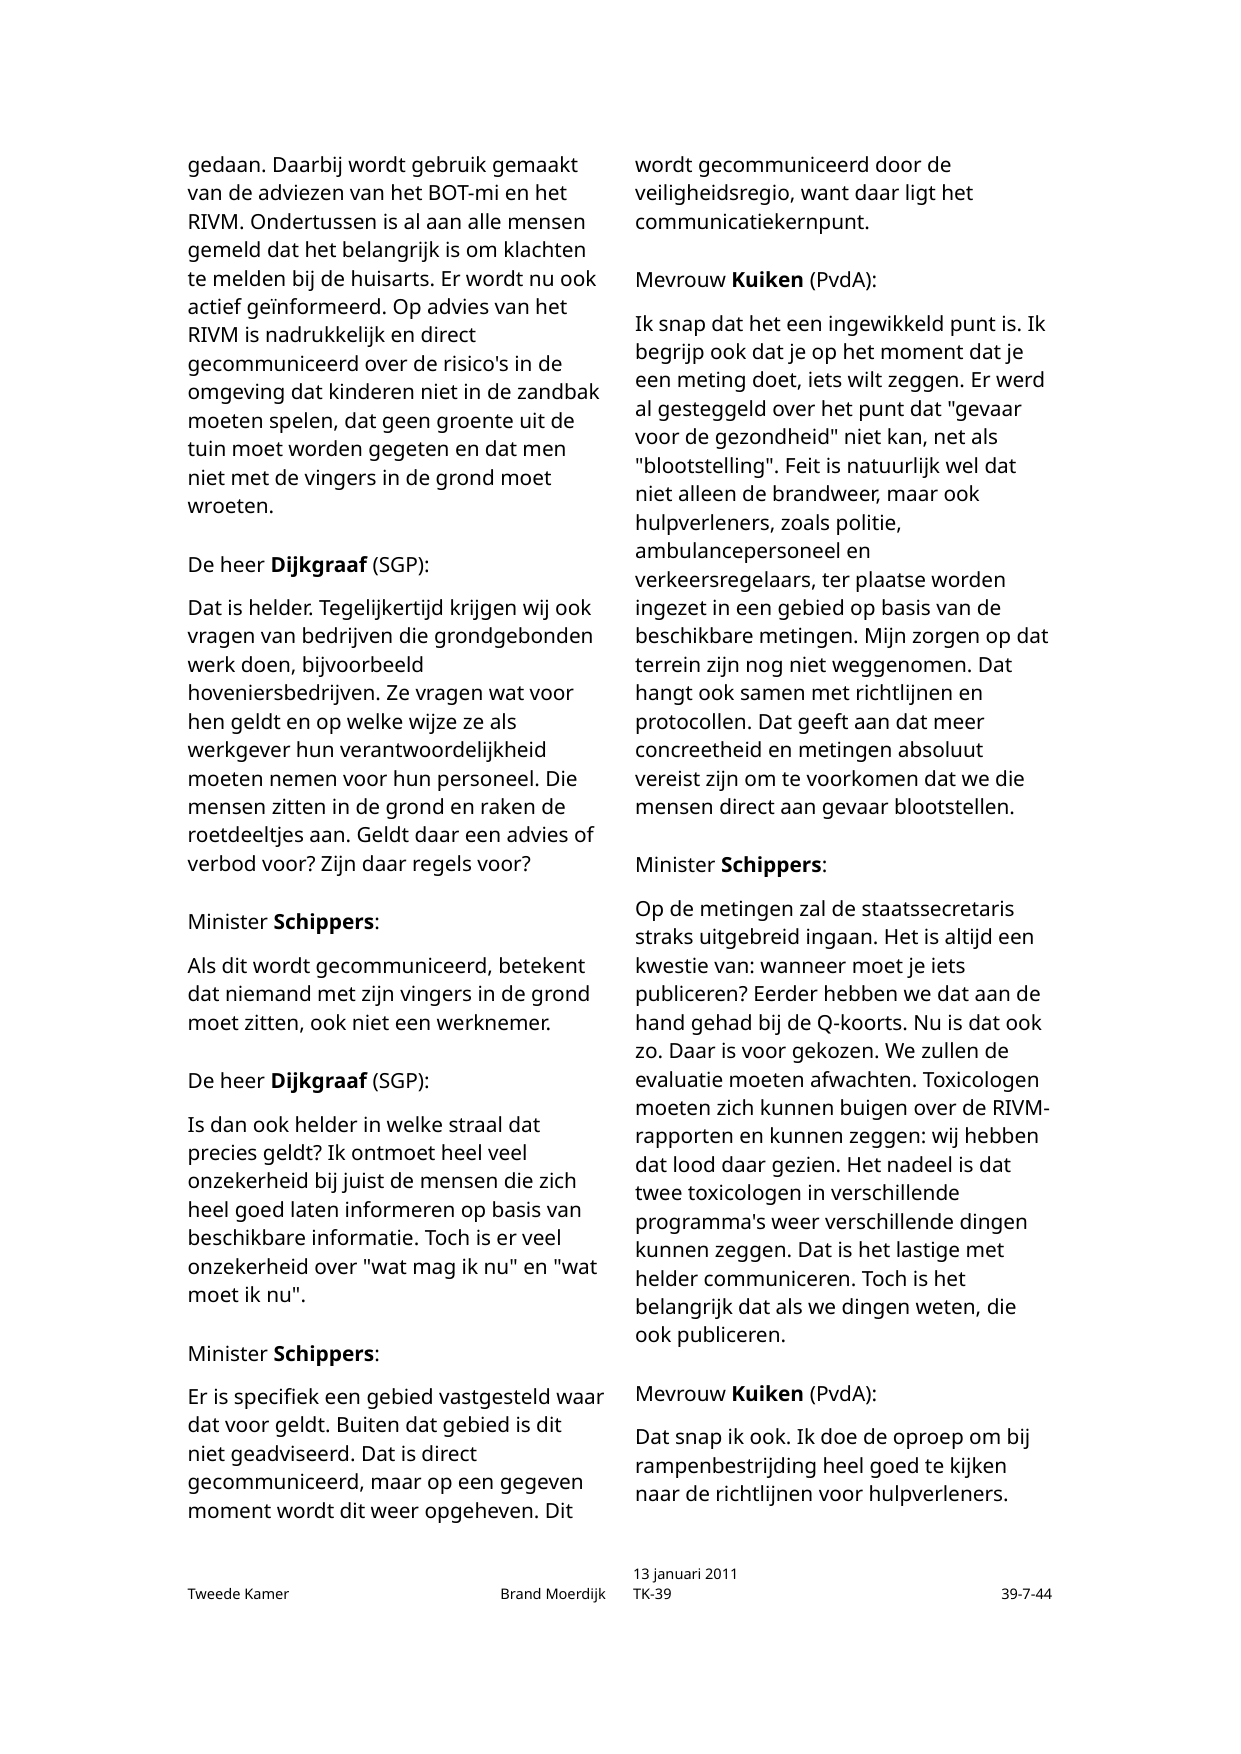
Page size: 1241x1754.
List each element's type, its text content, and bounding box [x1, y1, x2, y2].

text gedaan. Daarbij wordt gebruik gemaakt van de adviezen van het BOT-mi en het RIVM. Ondertussen is al aan alle mensen gemeld dat het belangrijk is om klachten te melden bij de huisarts. Er wordt nu ook actief geïnformeerd. Op advies van het RIVM is nadrukkelijk en direct gecommuniceerd over de risico's in de omgeving dat kinderen niet in de zandbak moeten spelen, dat geen groente uit de tuin moet worden gegeten en dat men niet met de vingers in de grond moet wroeten. [187, 150, 605, 520]
text wordt gecommuniceerd door de veiligheidsregio, want daar ligt het communicatiekernpunt. [635, 150, 1053, 235]
text De heer Dijkgraaf (SGP): [187, 1066, 605, 1095]
text De heer Dijkgraaf (SGP): [187, 550, 605, 578]
text Mevrouw Kuiken (PvdA): [635, 265, 1053, 294]
text Minister Schippers: [187, 907, 605, 936]
text Op de metingen zal de staatssecretaris straks uitgebreid ingaan. Het is altijd een kwestie van: wanneer moet je iets publiceren? Eerder hebben we dat aan de hand gehad bij de Q-koorts. Nu is dat ook zo. Daar is voor gekozen. We zullen de evaluatie moeten afwachten. Toxicologen moeten zich kunnen buigen over de RIVM-rapporten en kunnen zeggen: wij hebben dat lood daar gezien. Het nadeel is dat twee toxicologen in verschillende programma's weer verschillende dingen kunnen zeggen. Dat is het lastige met helder communiceren. Toch is het belangrijk dat als we dingen weten, die ook publiceren. [635, 894, 1053, 1349]
text Als dit wordt gecommuniceerd, betekent dat niemand met zijn vingers in de grond moet zitten, ook niet een werknemer. [187, 951, 605, 1036]
text Ik snap dat het een ingewikkeld punt is. Ik begrijp ook dat je op het moment dat je een meting doet, iets wilt zeggen. Er werd al gesteggeld over het punt dat "gevaar voor de gezondheid" niet kan, net als "blootstelling". Feit is natuurlijk wel dat niet alleen de brandweer, maar ook hulpverleners, zoals politie, ambulancepersoneel en verkeersregelaars, ter plaatse worden ingezet in een gebied op basis van de beschikbare metingen. Mijn zorgen op dat terrein zijn nog niet weggenomen. Dat hangt ook samen met richtlijnen en protocollen. Dat geeft aan dat meer concreetheid en metingen absoluut vereist zijn om te voorkomen dat we die mensen direct aan gevaar blootstellen. [635, 309, 1053, 821]
text Minister Schippers: [187, 1339, 605, 1367]
text Er is specifiek een gebied vastgesteld waar dat voor geldt. Buiten dat gebied is dit niet geadviseerd. Dat is direct gecommuniceerd, maar op een gegeven moment wordt dit weer opgeheven. Dit [187, 1382, 605, 1524]
text Dat snap ik ook. Ik doe de oproep om bij rampenbestrijding heel goed te kijken naar de richtlijnen voor hulpverleners. [635, 1422, 1053, 1508]
text Minister Schippers: [635, 851, 1053, 879]
text Dat is helder. Tegelijkertijd krijgen wij ook vragen van bedrijven die grondgebonden werk doen, bijvoorbeeld hoveniersbedrijven. Ze vragen wat voor hen geldt en op welke wijze ze als werkgever hun verantwoordelijkheid moeten nemen voor hun personeel. Die mensen zitten in de grond en raken de roetdeeltjes aan. Geldt daar een advies of verbod voor? Zijn daar regels voor? [187, 593, 605, 877]
text Is dan ook helder in welke straal dat precies geldt? Ik ontmoet heel veel onzekerheid bij juist de mensen die zich heel goed laten informeren op basis van beschikbare informatie. Toch is er veel onzekerheid over "wat mag ik nu" en "wat moet ik nu". [187, 1110, 605, 1309]
text Mevrouw Kuiken (PvdA): [635, 1379, 1053, 1407]
